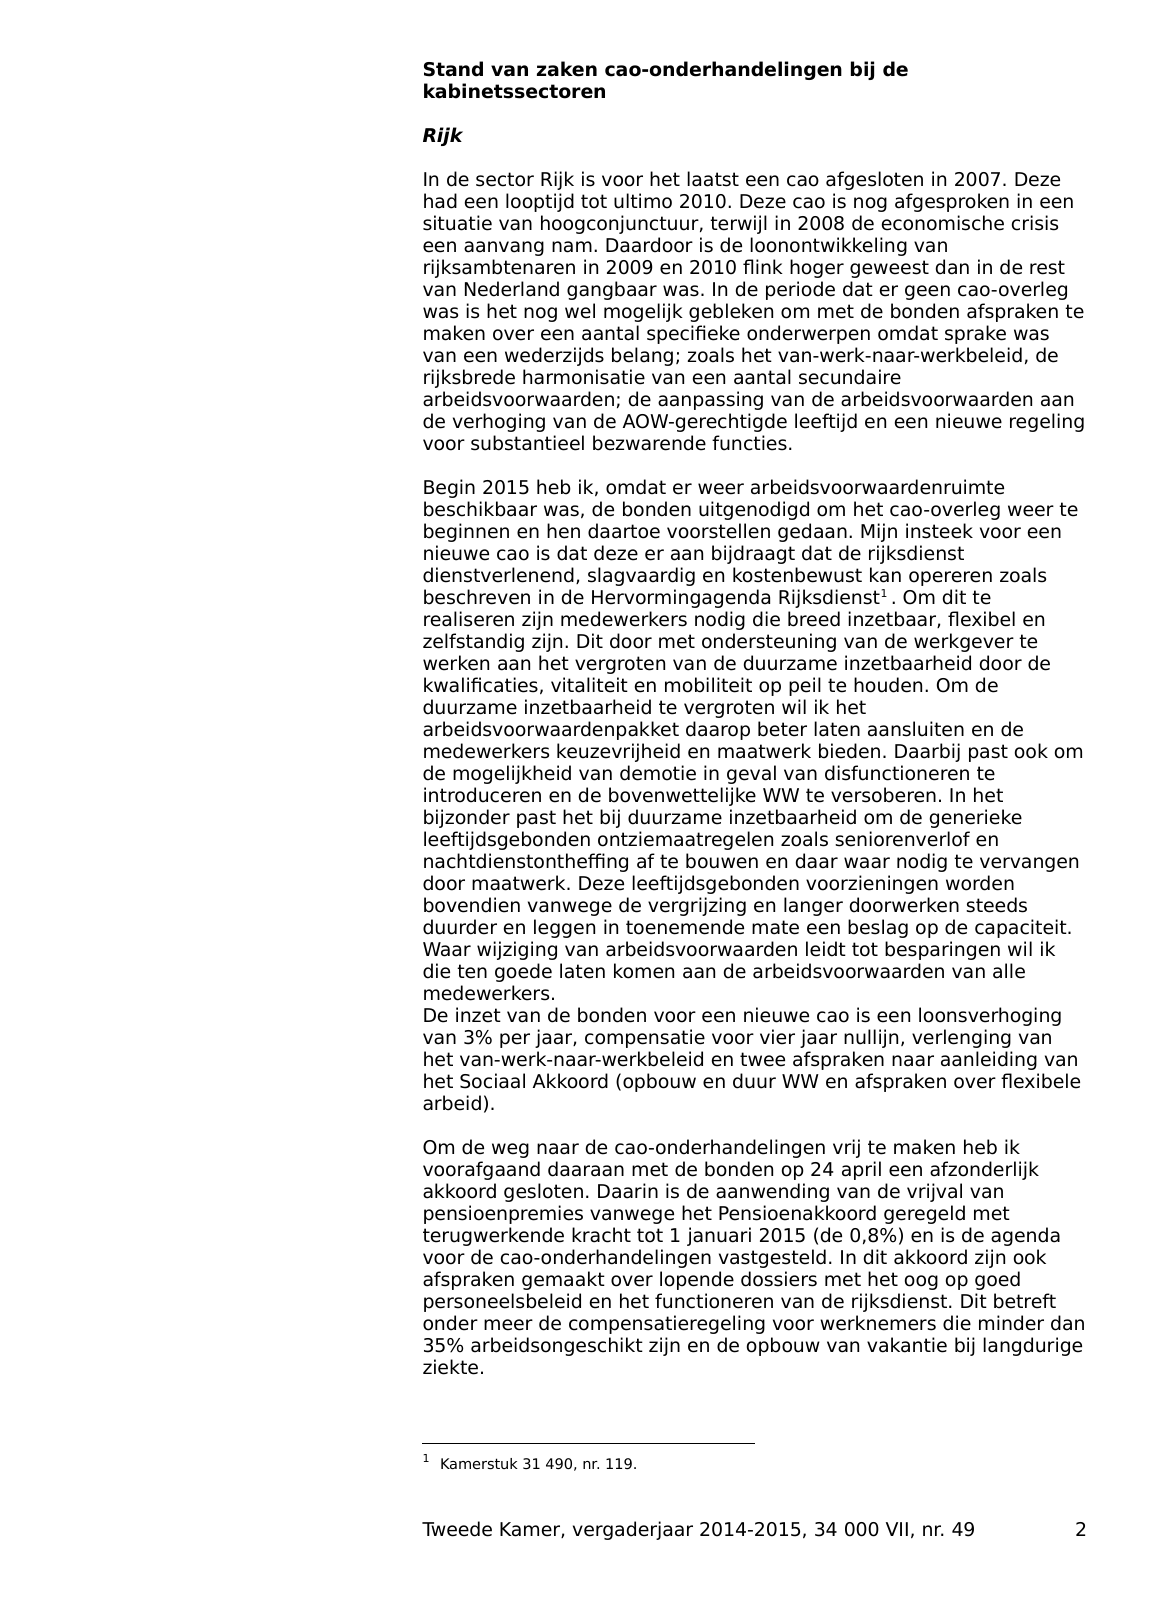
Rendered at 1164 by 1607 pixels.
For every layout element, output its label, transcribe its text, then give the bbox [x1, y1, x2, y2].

text In de sector Rijk is voor het laatst een cao afgesloten in 2007. Deze had een looptijd tot ultimo 2010. Deze cao is nog afgesproken in een situatie van hoogconjunctuur, terwijl in 2008 de economische crisis een aanvang nam. Daardoor is de loonontwikkeling van rijksambtenaren in 2009 en 2010 flink hoger geweest dan in de rest van Nederland gangbaar was. In de periode dat er geen cao-overleg was is het nog wel mogelijk gebleken om met de bonden afspraken te maken over een aantal specifieke onderwerpen omdat sprake was van een wederzijds belang; zoals het van-werk-naar-werkbeleid, de rijksbrede harmonisatie van een aantal secundaire arbeidsvoorwaarden; de aanpassing van de arbeidsvoorwaarden aan de verhoging van de AOW-gerechtigde leeftijd en een nieuwe regeling voor substantieel bezwarende functies. [422, 169, 1087, 455]
text Om de weg naar de cao-onderhandelingen vrij te maken heb ik voorafgaand daaraan met de bonden op 24 april een afzonderlijk akkoord gesloten. Daarin is de aanwending van de vrijval van pensioenpremies vanwege het Pensioenakkoord geregeld met terugwerkende kracht tot 1 januari 2015 (de 0,8%) en is de agenda voor de cao-onderhandelingen vastgesteld. In dit akkoord zijn ook afspraken gemaakt over lopende dossiers met het oog op goed personeelsbeleid en het functioneren van de rijksdienst. Dit betreft onder meer de compensatieregeling voor werknemers die minder dan 35% arbeidsongeschikt zijn en de opbouw van vakantie bij langdurige ziekte. [422, 1137, 1087, 1379]
subtitle Rijk [422, 125, 1087, 147]
text De inzet van de bonden voor een nieuwe cao is een loonsverhoging van 3% per jaar, compensatie voor vier jaar nullijn, verlenging van het van-werk-naar-werkbeleid en twee afspraken naar aanleiding van het Sociaal Akkoord (opbouw en duur WW en afspraken over flexibele arbeid). [422, 1005, 1087, 1115]
text Kamerstuk 31 490, nr. 119. [422, 1452, 1087, 1474]
subtitle Stand van zaken cao-onderhandelingen bij de kabinetssectoren [422, 59, 1087, 103]
text Begin 2015 heb ik, omdat er weer arbeidsvoorwaardenruimte beschikbaar was, de bonden uitgenodigd om het cao-overleg weer te beginnen en hen daartoe voorstellen gedaan. Mijn insteek voor een nieuwe cao is dat deze er aan bijdraagt dat de rijksdienst dienstverlenend, slagvaardig en kostenbewust kan opereren zoals beschreven in de Hervormingagenda Rijksdienst. Om dit te realiseren zijn medewerkers nodig die breed inzetbaar, flexibel en zelfstandig zijn. Dit door met ondersteuning van de werkgever te werken aan het vergroten van de duurzame inzetbaarheid door de kwalificaties, vitaliteit en mobiliteit op peil te houden. Om de duurzame inzetbaarheid te vergroten wil ik het arbeidsvoorwaardenpakket daarop beter laten aansluiten en de medewerkers keuzevrijheid en maatwerk bieden. Daarbij past ook om de mogelijkheid van demotie in geval van disfunctioneren te introduceren en de bovenwettelijke WW te versoberen. In het bijzonder past het bij duurzame inzetbaarheid om de generieke leeftijdsgebonden ontziemaatregelen zoals seniorenverlof en nachtdienstontheffing af te bouwen en daar waar nodig te vervangen door maatwerk. Deze leeftijdsgebonden voorzieningen worden bovendien vanwege de vergrijzing en langer doorwerken steeds duurder en leggen in toenemende mate een beslag op de capaciteit. Waar wijziging van arbeidsvoorwaarden leidt tot besparingen wil ik die ten goede laten komen aan de arbeidsvoorwaarden van alle medewerkers. [422, 477, 1087, 1005]
